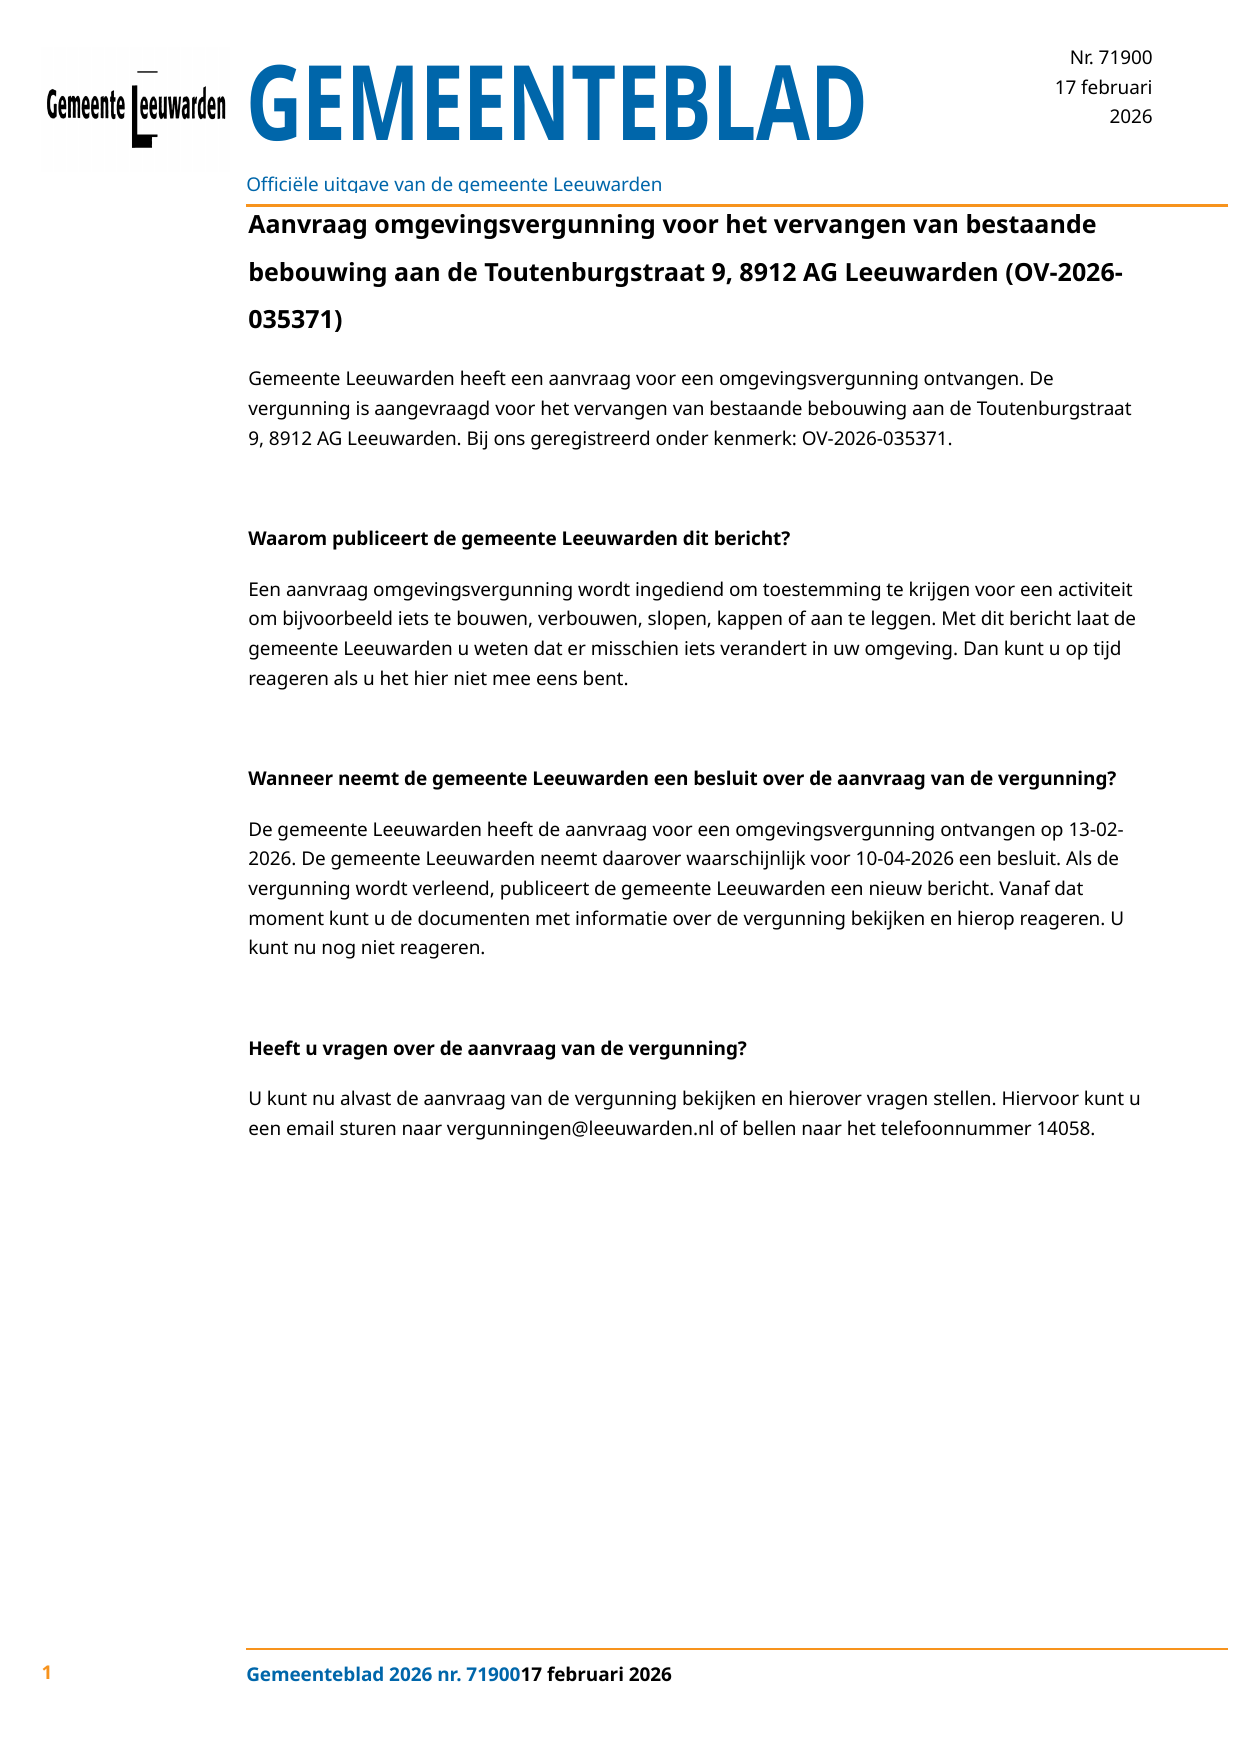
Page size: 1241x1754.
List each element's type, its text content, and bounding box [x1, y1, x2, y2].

text Waarom publiceert de gemeente Leeuwarden dit bericht? [248, 526, 1152, 551]
text Wanneer neemt de gemeente Leeuwarden een besluit over de aanvraag van de vergunning? [248, 766, 1152, 791]
text Een aanvraag omgevingsvergunning wordt ingediend om toestemming te krijgen voor een activiteit om bijvoorbeeld iets te bouwen, verbouwen, slopen, kappen of aan te leggen. Met dit bericht laat de gemeente Leeuwarden u weten dat er misschien iets verandert in uw omgeving. Dan kunt u op tijd reageren als u het hier niet mee eens bent. [248, 576, 1152, 690]
text U kunt nu alvast de aanvraag van de vergunning bekijken en hierover vragen stellen. Hiervoor kunt u een email sturen naar vergunningen@leeuwarden.nl of bellen naar het telefoonnummer 14058. [248, 1086, 1152, 1141]
picture [41, 47, 231, 172]
text Aanvraag omgevingsvergunning voor het vervangen van bestaande bebouwing aan de Toutenburgstraat 9, 8912 AG Leeuwarden (OV-2026-035371) [248, 207, 1152, 336]
text Heeft u vragen over de aanvraag van de vergunning? [248, 1035, 1152, 1061]
text De gemeente Leeuwarden heeft de aanvraag voor een omgevingsvergunning ontvangen op 13-02-2026. De gemeente Leeuwarden neemt daarover waarschijnlijk voor 10-04-2026 een besluit. Als de vergunning wordt verleend, publiceert de gemeente Leeuwarden een nieuw bericht. Vanaf dat moment kunt u de documenten met informatie over de vergunning bekijken en hierop reageren. U kunt nu nog niet reageren. [248, 816, 1152, 960]
text Gemeente Leeuwarden heeft een aanvraag voor een omgevingsvergunning ontvangen. De vergunning is aangevraagd voor het vervangen van bestaande bebouwing aan de Toutenburgstraat 9, 8912 AG Leeuwarden. Bij ons geregistreerd onder kenmerk: OV-2026-035371. [248, 366, 1152, 450]
